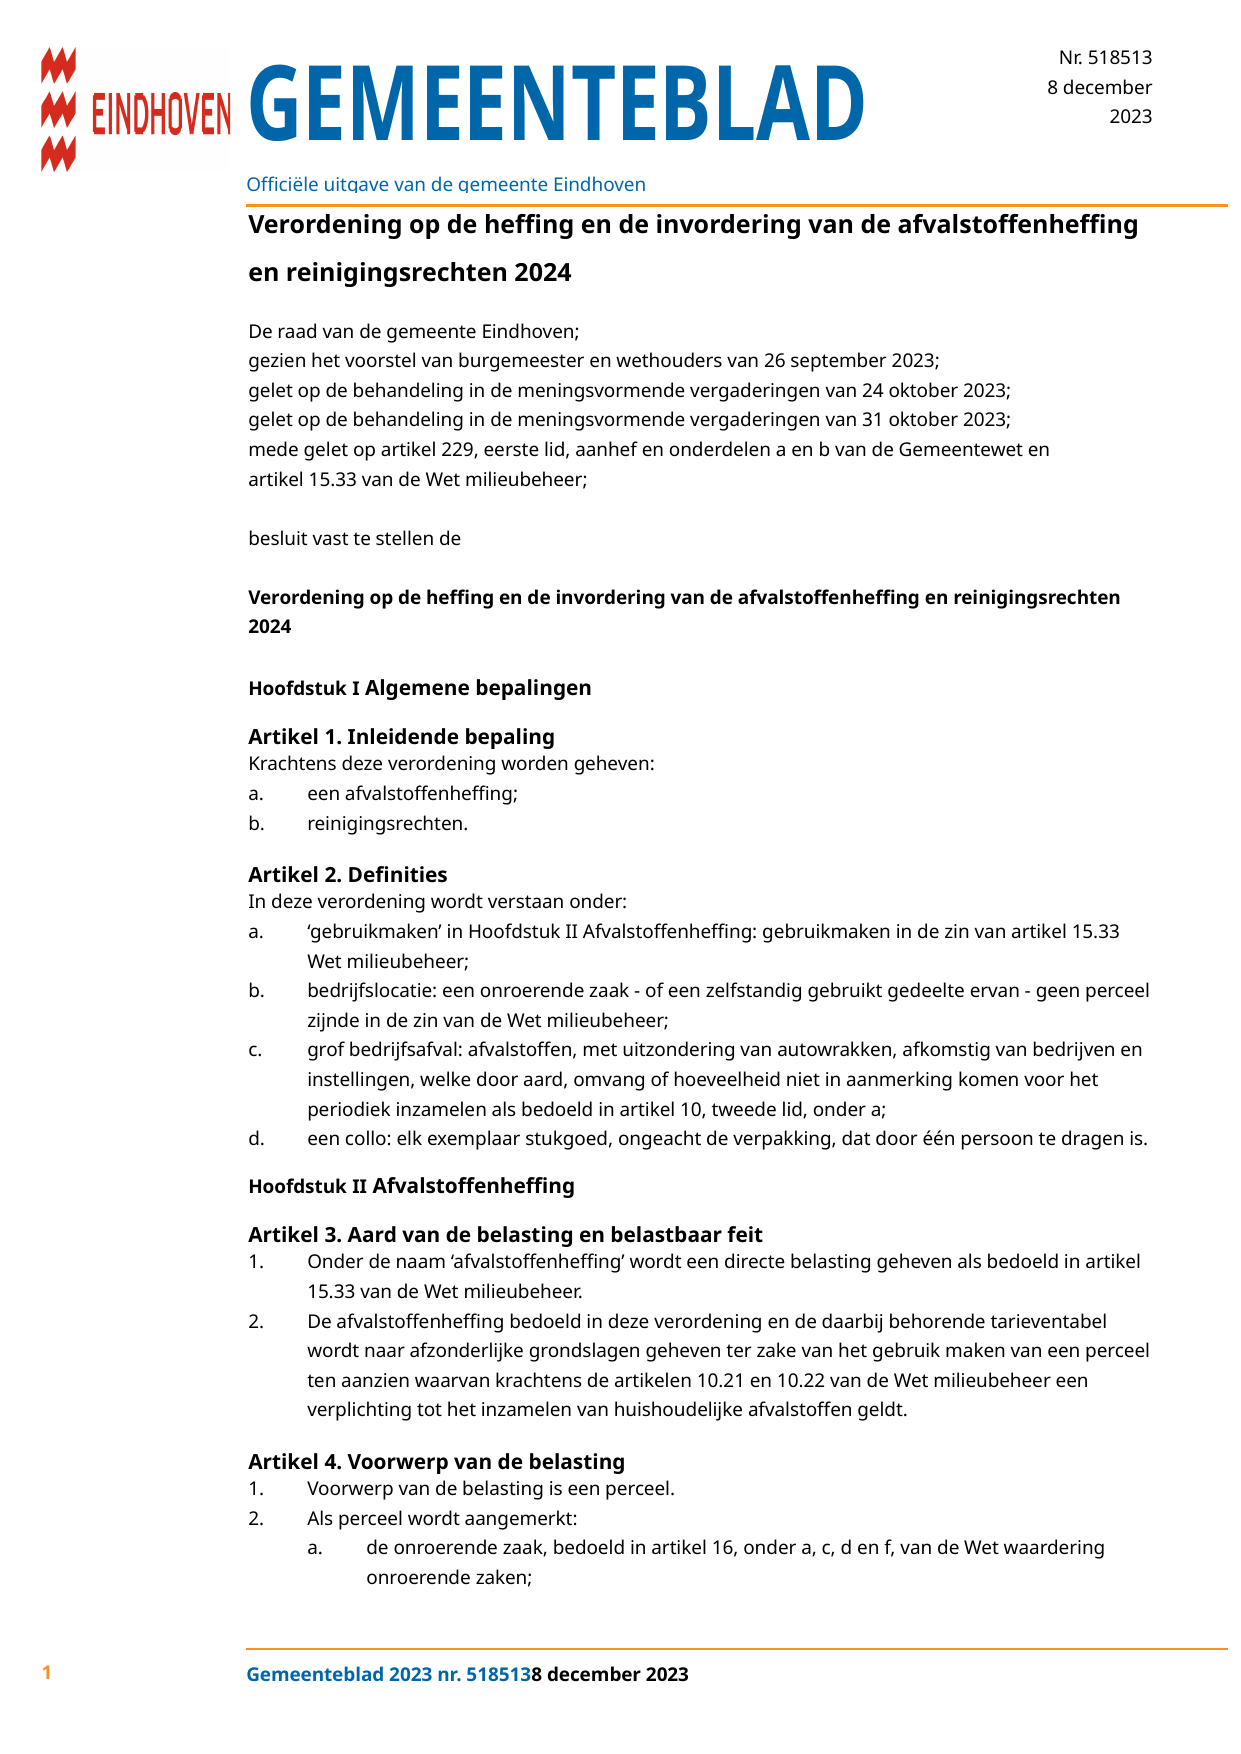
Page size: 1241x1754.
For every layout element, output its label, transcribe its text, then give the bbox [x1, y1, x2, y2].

text gelet op de behandeling in de meningsvormende vergaderingen van 31 oktober 2023; [248, 407, 1152, 432]
text gezien het voorstel van burgemeester en wethouders van 26 september 2023; [248, 347, 1152, 373]
text Krachtens deze verordening worden geheven: [248, 751, 1152, 776]
text De raad van de gemeente Eindhoven; [248, 318, 1152, 344]
text artikel 15.33 van de Wet milieubeheer; [248, 466, 1152, 492]
list grof bedrijfsafval: afvalstoffen, met uitzondering van autowrakken, afkomstig van bedrijven en instellingen, welke door aard, omvang of hoeveelheid niet in aanmerking komen voor het periodiek inzamelen als bedoeld in artikel 10, tweede lid, onder a; [248, 1037, 1152, 1121]
text Verordening op de heffing en de invordering van de afvalstoffenheffing en reinigingsrechten 2024 [248, 584, 1152, 639]
text besluit vast te stellen de [248, 525, 1152, 551]
list De afvalstoffenheffing bedoeld in deze verordening en de daarbij behorende tarieventabel wordt naar afzonderlijke grondslagen geheven ter zake van het gebruik maken van een perceel ten aanzien waarvan krachtens de artikelen 10.21 en 10.22 van de Wet milieubeheer een verplichting tot het inzamelen van huishoudelijke afvalstoffen geldt. [248, 1308, 1152, 1422]
list Als perceel wordt aangemerkt: [248, 1505, 1152, 1531]
text In deze verordening wordt verstaan onder: [248, 889, 1152, 914]
list Voorwerp van de belasting is een perceel. [248, 1475, 1152, 1501]
text Artikel 3. Aard van de belasting en belastbaar feit [248, 1220, 1152, 1249]
text Artikel 4. Voorwerp van de belasting [248, 1447, 1152, 1475]
text Hoofdstuk II Afvalstoffenheffing [248, 1171, 1152, 1199]
list bedrijfslocatie: een onroerende zaak - of een zelfstandig gebruikt gedeelte ervan - geen perceel zijnde in de zin van de Wet milieubeheer; [248, 977, 1152, 1033]
text mede gelet op artikel 229, eerste lid, aanhef en onderdelen a en b van de Gemeentewet en [248, 436, 1152, 462]
text gelet op de behandeling in de meningsvormende vergaderingen van 24 oktober 2023; [248, 377, 1152, 403]
list reinigingsrechten. [248, 810, 1152, 836]
list Onder de naam ‘afvalstoffenheffing’ wordt een directe belasting geheven als bedoeld in artikel 15.33 van de Wet milieubeheer. [248, 1249, 1152, 1304]
text Verordening op de heffing en de invordering van de afvalstoffenheffing en reinigingsrechten 2024 [248, 207, 1152, 288]
text Artikel 2. Definities [248, 860, 1152, 889]
list een collo: elk exemplaar stukgoed, ongeacht de verpakking, dat door één persoon te dragen is. [248, 1125, 1152, 1151]
text Artikel 1. Inleidende bepaling [248, 722, 1152, 751]
list een afvalstoffenheffing; [248, 780, 1152, 806]
text Hoofdstuk I Algemene bepalingen [248, 673, 1152, 701]
list ‘gebruikmaken’ in Hoofdstuk II Afvalstoffenheffing: gebruikmaken in de zin van artikel 15.33 Wet milieubeheer; [248, 918, 1152, 973]
list de onroerende zaak, bedoeld in artikel 16, onder a, c, d en f, van de Wet waardering onroerende zaken; [307, 1534, 1152, 1590]
picture [41, 47, 231, 172]
